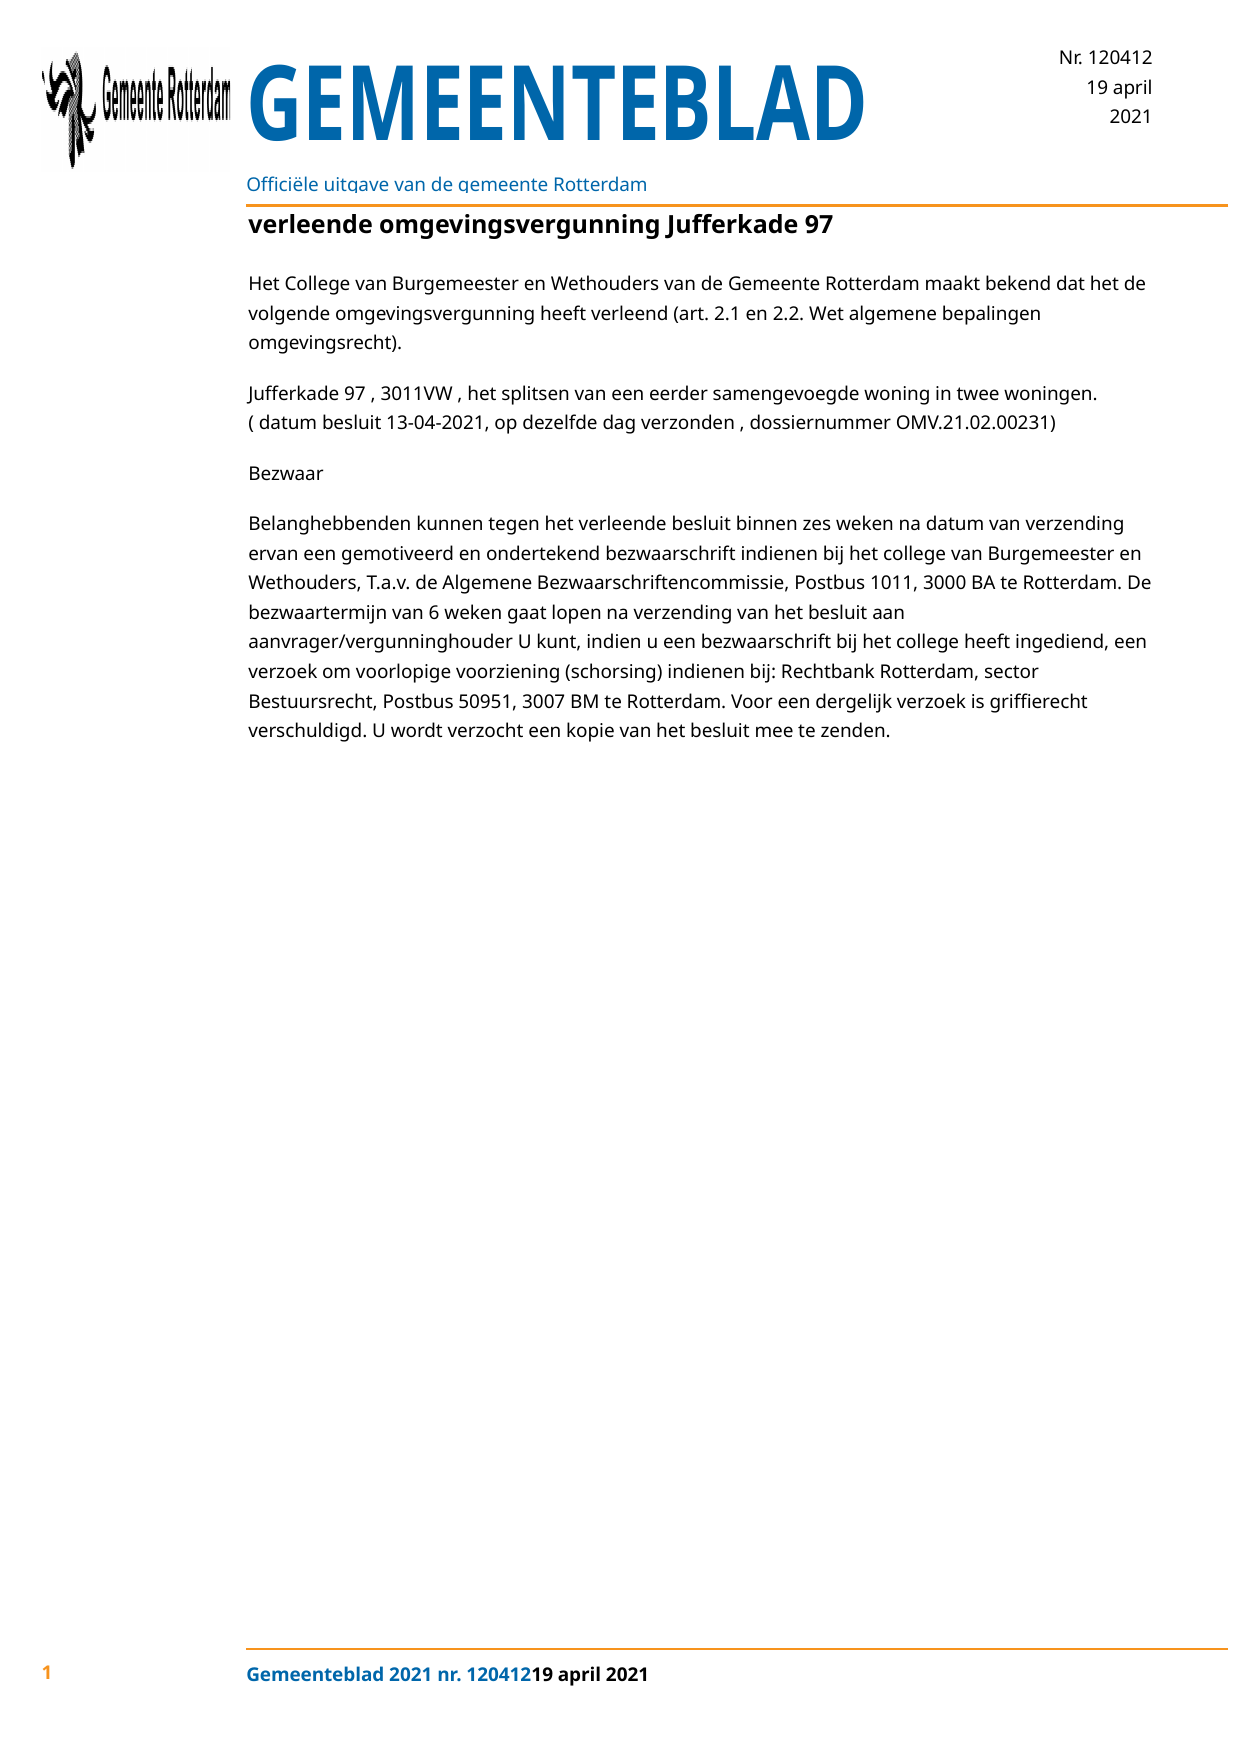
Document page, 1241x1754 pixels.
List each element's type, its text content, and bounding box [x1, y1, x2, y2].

text Het College van Burgemeester en Wethouders van de Gemeente Rotterdam maakt bekend dat het de volgende omgevingsvergunning heeft verleend (art. 2.1 en 2.2. Wet algemene bepalingen omgevingsrecht). [248, 270, 1152, 355]
text verleende omgevingsvergunning Jufferkade 97 [248, 207, 1152, 241]
text Bezwaar [248, 460, 1152, 486]
text Belanghebbenden kunnen tegen het verleende besluit binnen zes weken na datum van verzending ervan een gemotiveerd en ondertekend bezwaarschrift indienen bij het college van Burgemeester en Wethouders, T.a.v. de Algemene Bezwaarschriftencommissie, Postbus 1011, 3000 BA te Rotterdam. De bezwaartermijn van 6 weken gaat lopen na verzending van het besluit aan aanvrager/vergunninghouder U kunt, indien u een bezwaarschrift bij het college heeft ingediend, een verzoek om voorlopige voorziening (schorsing) indienen bij: Rechtbank Rotterdam, sector Bestuursrecht, Postbus 50951, 3007 BM te Rotterdam. Voor een dergelijk verzoek is griffierecht verschuldigd. U wordt verzocht een kopie van het besluit mee te zenden. [248, 510, 1152, 743]
picture [41, 47, 231, 172]
text Jufferkade 97 , 3011VW , het splitsen van een eerder samengevoegde woning in twee woningen. ( datum besluit 13-04-2021, op dezelfde dag verzonden , dossiernummer OMV.21.02.00231) [248, 380, 1152, 435]
